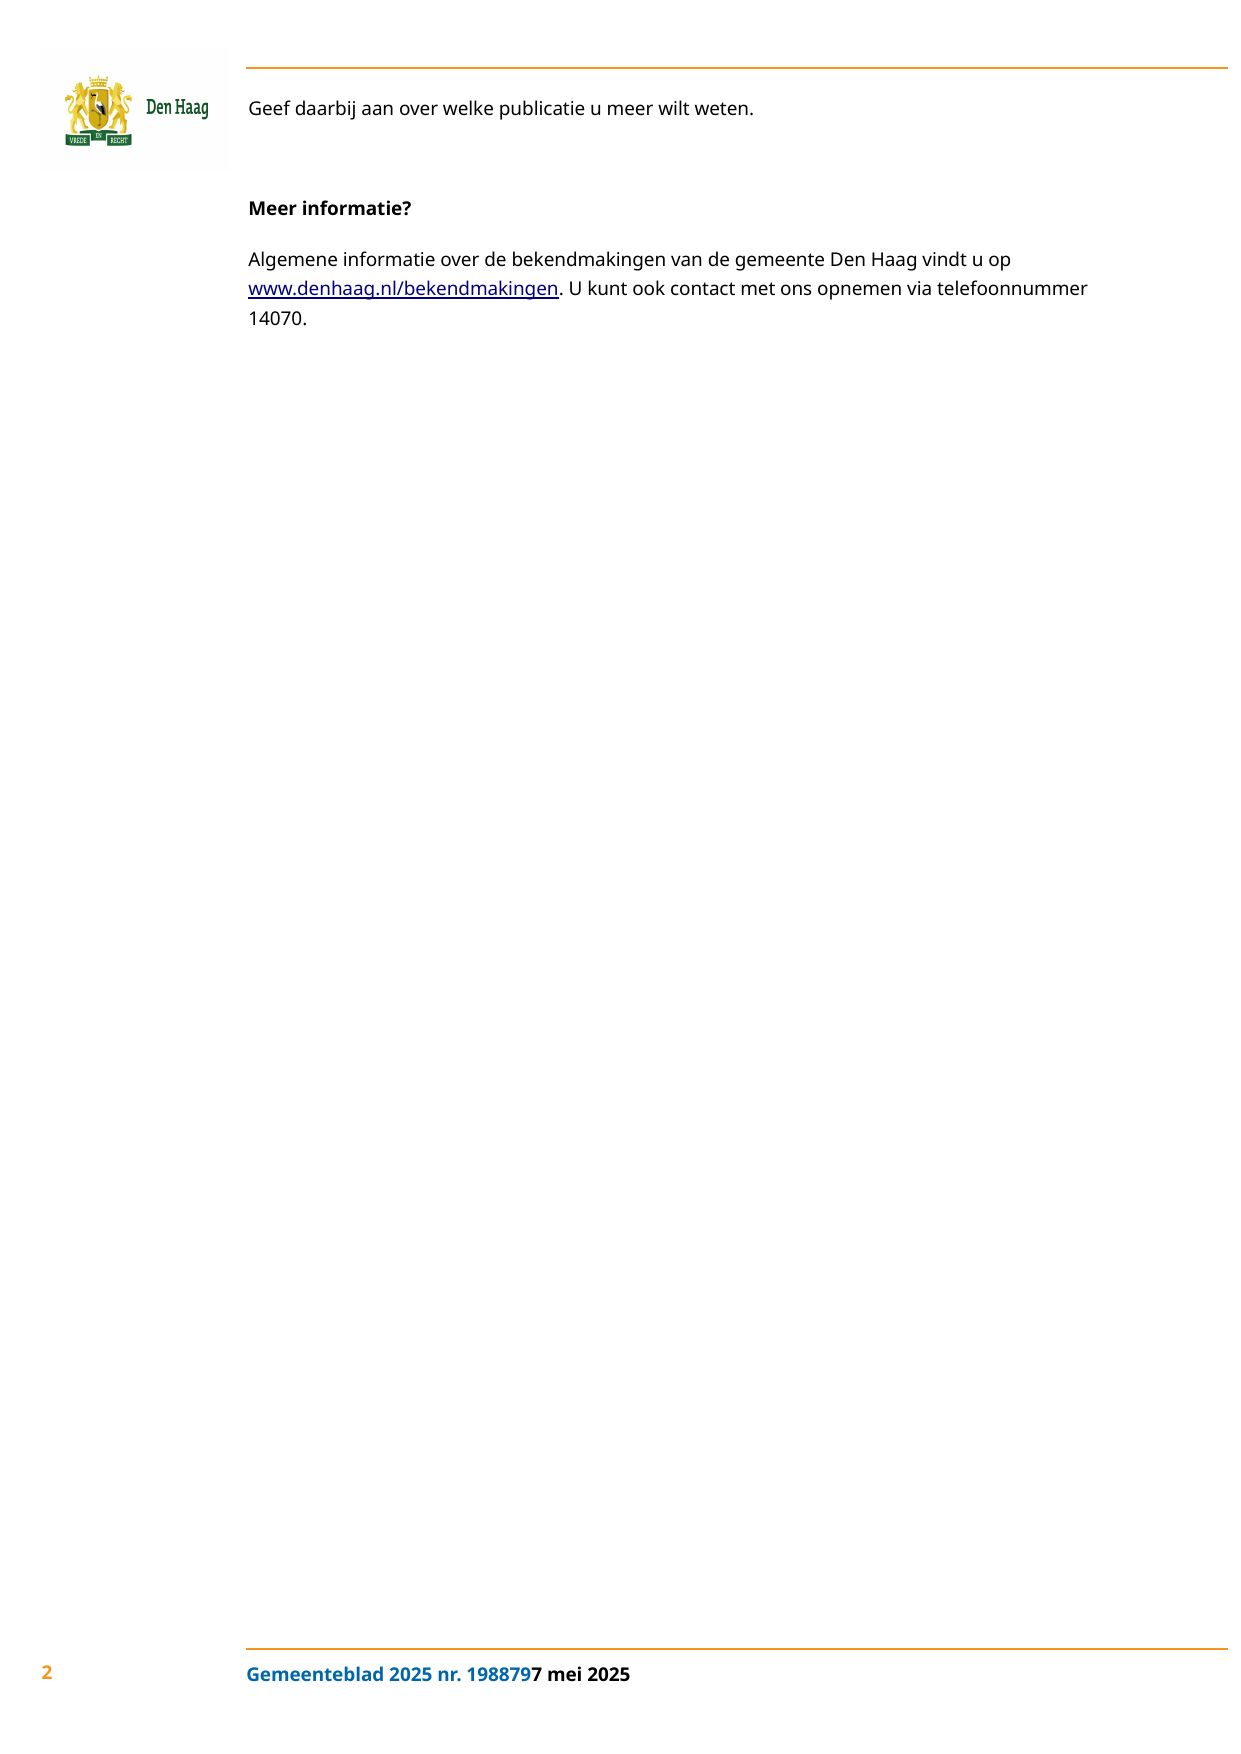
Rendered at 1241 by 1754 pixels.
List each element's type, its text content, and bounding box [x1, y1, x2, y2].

text Geef daarbij aan over welke publicatie u meer wilt weten. [248, 95, 1152, 121]
picture [41, 47, 231, 172]
text Algemene informatie over de bekendmakingen van de gemeente Den Haag vindt u op www.denhaag.nl/bekendmakingen. U kunt ook contact met ons opnemen via telefoonnummer 14070. [248, 246, 1152, 331]
text Meer informatie? [248, 196, 1152, 221]
